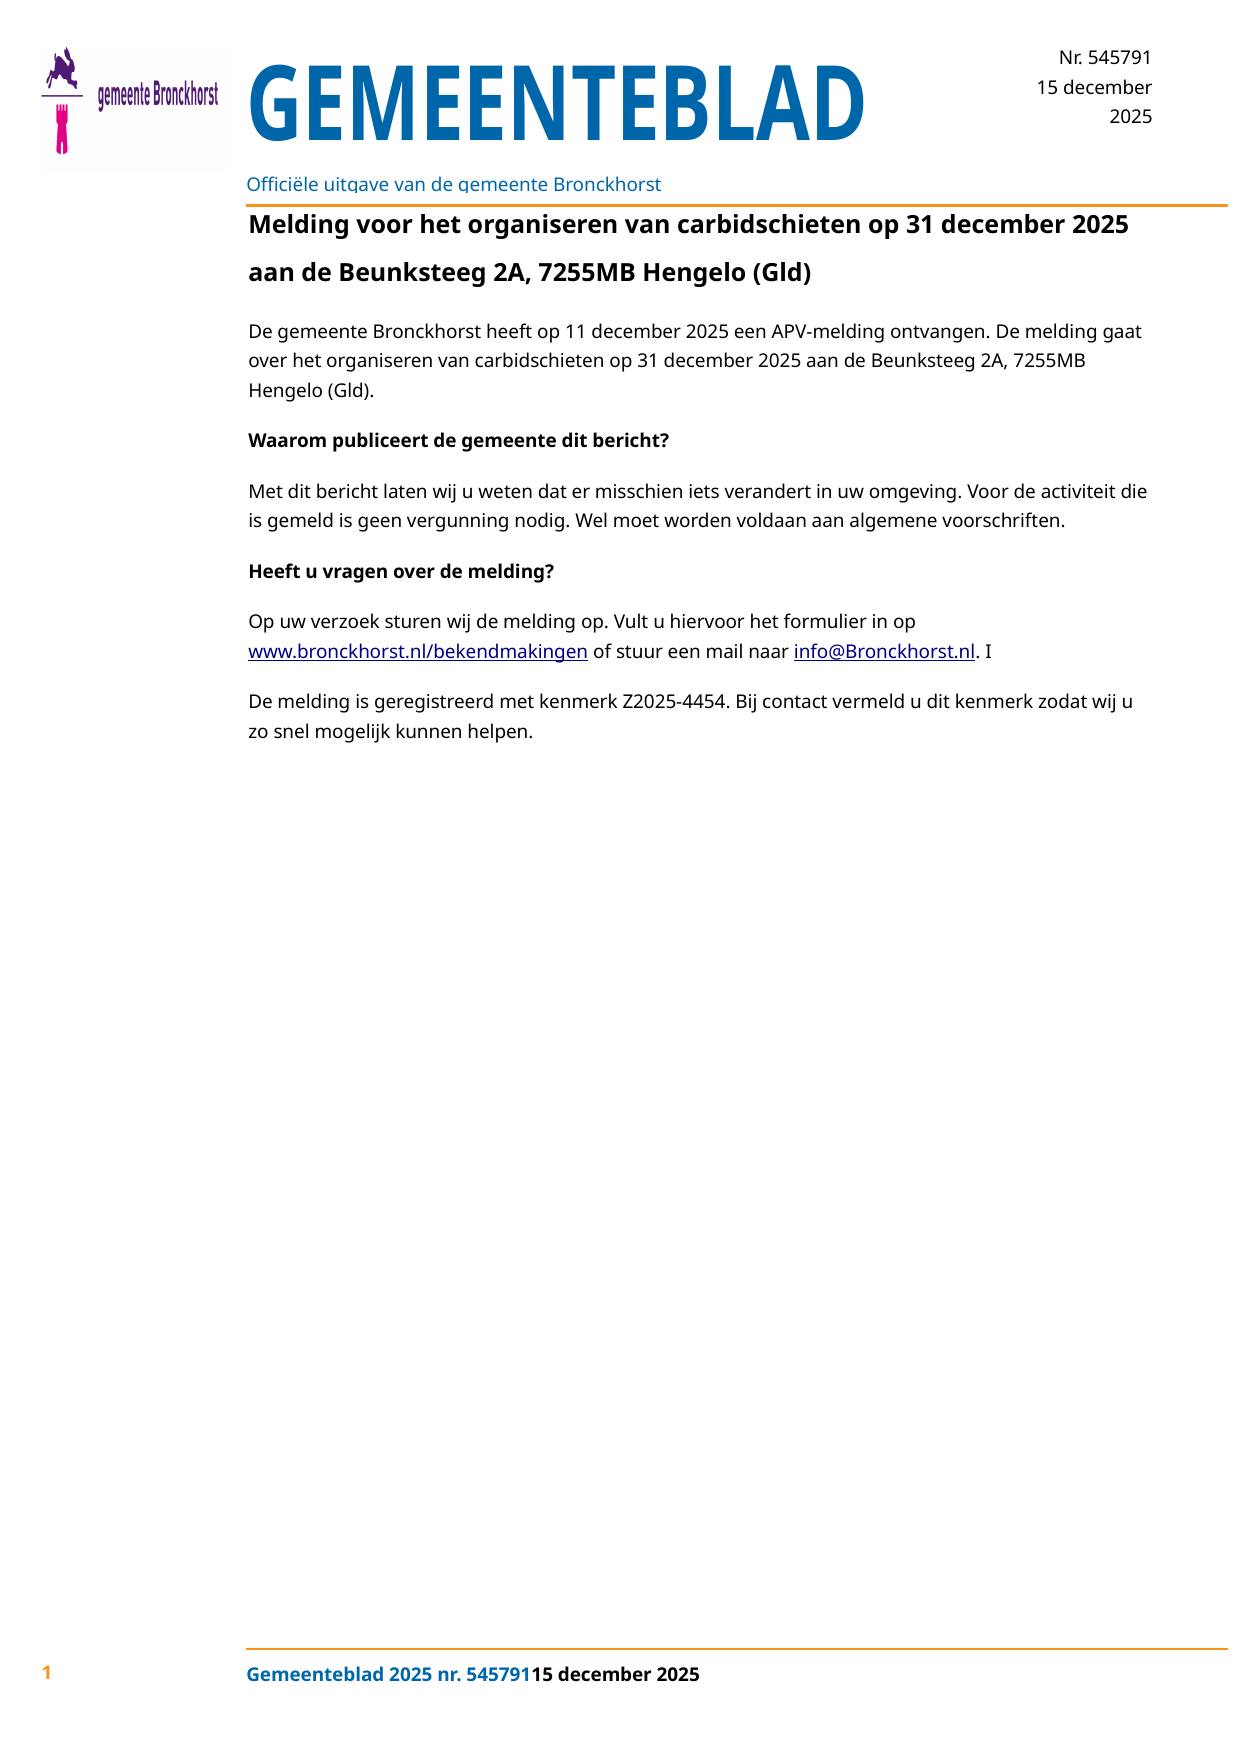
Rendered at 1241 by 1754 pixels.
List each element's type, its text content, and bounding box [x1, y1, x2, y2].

text Met dit bericht laten wij u weten dat er misschien iets verandert in uw omgeving. Voor de activiteit die is gemeld is geen vergunning nodig. Wel moet worden voldaan aan algemene voorschriften. [248, 478, 1152, 533]
text De gemeente Bronckhorst heeft op 11 december 2025 een APV-melding ontvangen. De melding gaat over het organiseren van carbidschieten op 31 december 2025 aan de Beunksteeg 2A, 7255MB Hengelo (Gld). [248, 318, 1152, 403]
text De melding is geregistreerd met kenmerk Z2025-4454. Bij contact vermeld u dit kenmerk zodat wij u zo snel mogelijk kunnen helpen. [248, 688, 1152, 744]
text Waarom publiceert de gemeente dit bericht? [248, 427, 1152, 453]
text Melding voor het organiseren van carbidschieten op 31 december 2025 aan de Beunksteeg 2A, 7255MB Hengelo (Gld) [248, 207, 1152, 288]
picture [41, 47, 231, 172]
text Op uw verzoek sturen wij de melding op. Vult u hiervoor het formulier in op www.bronckhorst.nl/bekendmakingen of stuur een mail naar info@Bronckhorst.nl. I [248, 608, 1152, 664]
text Heeft u vragen over de melding? [248, 558, 1152, 584]
